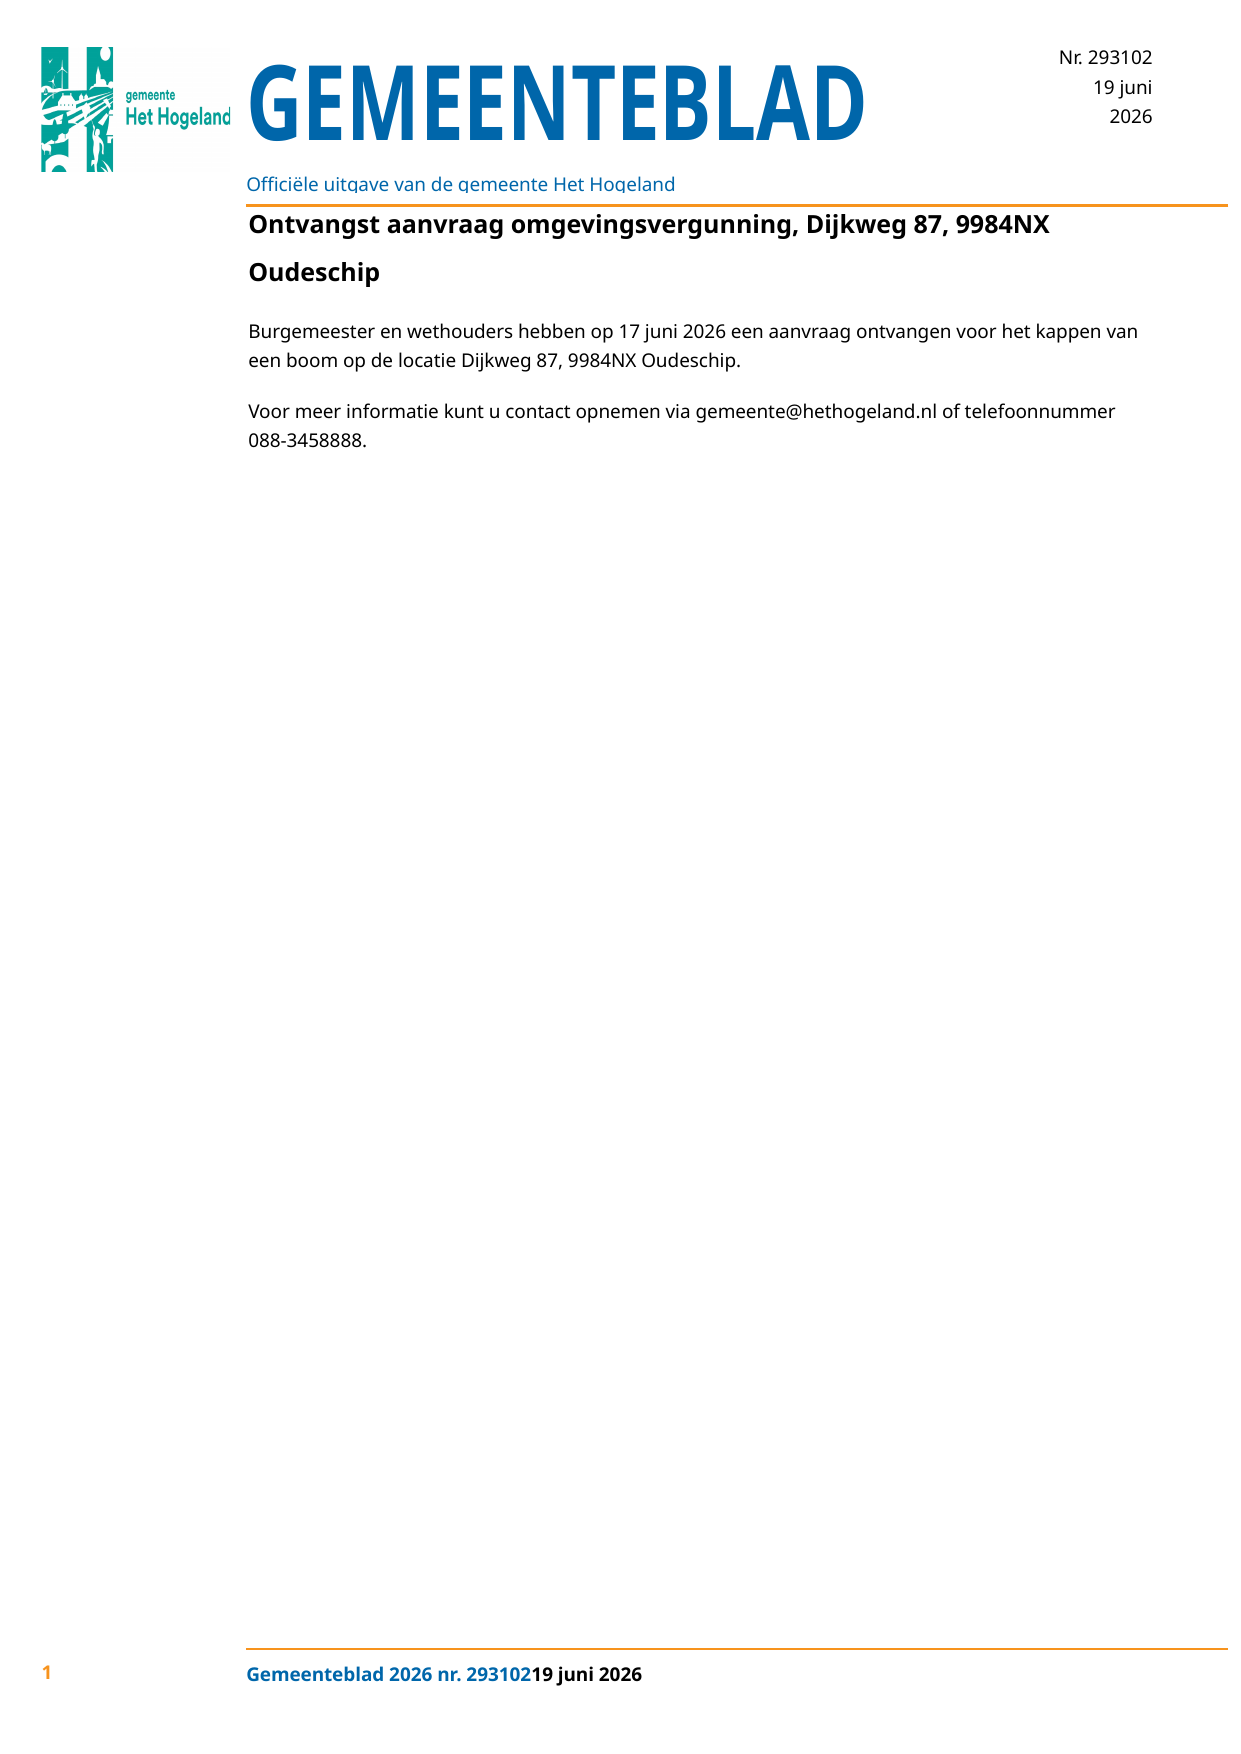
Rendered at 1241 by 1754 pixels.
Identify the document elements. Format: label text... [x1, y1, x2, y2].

text Burgemeester en wethouders hebben op 17 juni 2026 een aanvraag ontvangen voor het kappen van een boom op de locatie Dijkweg 87, 9984NX Oudeschip. [248, 318, 1152, 373]
text Ontvangst aanvraag omgevingsvergunning, Dijkweg 87, 9984NX Oudeschip [248, 207, 1152, 288]
text Voor meer informatie kunt u contact opnemen via gemeente@hethogeland.nl of telefoonnummer 088-3458888. [248, 398, 1152, 453]
picture [41, 47, 231, 172]
